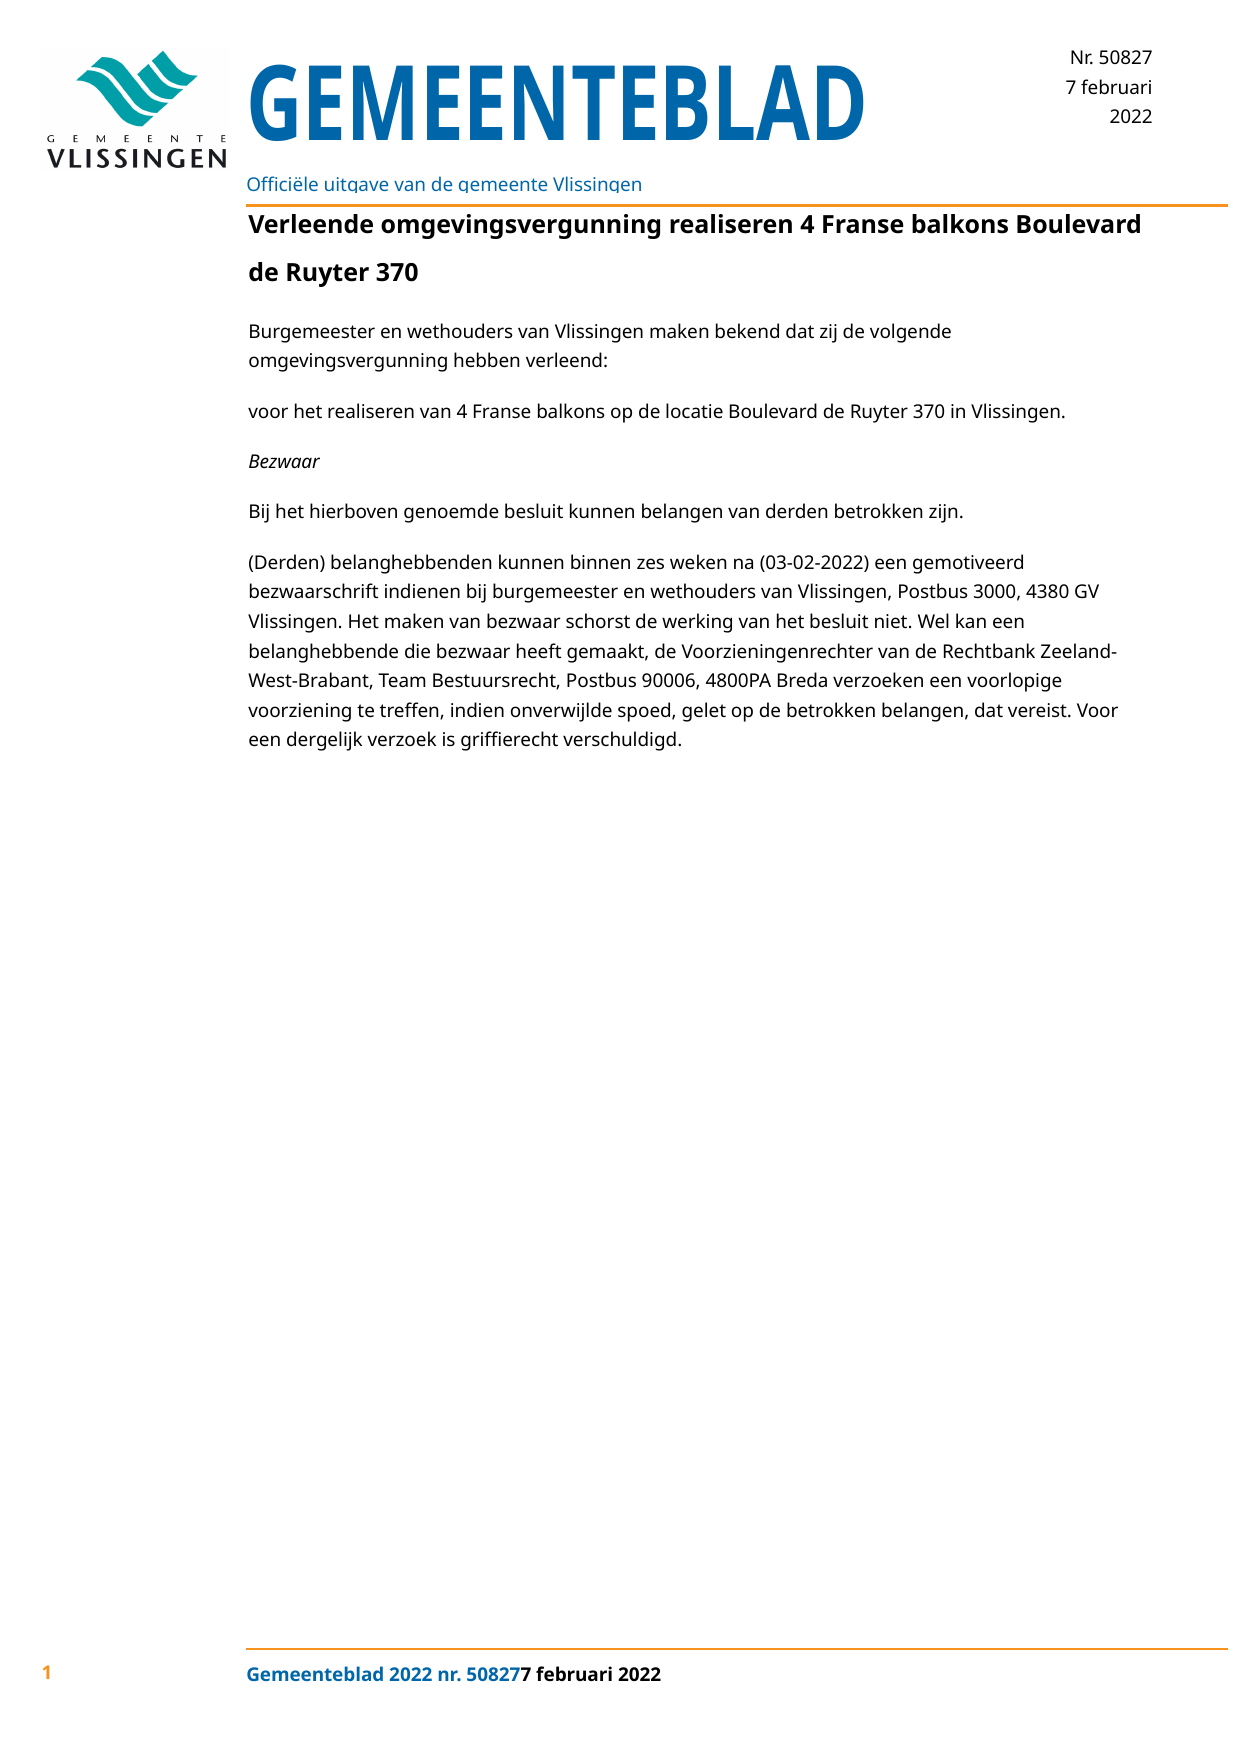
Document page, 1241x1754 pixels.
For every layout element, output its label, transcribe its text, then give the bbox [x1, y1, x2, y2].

text Verleende omgevingsvergunning realiseren 4 Franse balkons Boulevard de Ruyter 370 [248, 207, 1152, 288]
text voor het realiseren van 4 Franse balkons op de locatie Boulevard de Ruyter 370 in Vlissingen. [248, 398, 1152, 424]
text Bezwaar [248, 448, 1152, 474]
text Bij het hierboven genoemde besluit kunnen belangen van derden betrokken zijn. [248, 499, 1152, 524]
text Burgemeester en wethouders van Vlissingen maken bekend dat zij de volgende omgevingsvergunning hebben verleend: [248, 318, 1152, 373]
text (Derden) belanghebbenden kunnen binnen zes weken na (03-02-2022) een gemotiveerd bezwaarschrift indienen bij burgemeester en wethouders van Vlissingen, Postbus 3000, 4380 GV Vlissingen. Het maken van bezwaar schorst de werking van het besluit niet. Wel kan een belanghebbende die bezwaar heeft gemaakt, de Voorzieningenrechter van de Rechtbank Zeeland-West-Brabant, Team Bestuursrecht, Postbus 90006, 4800PA Breda verzoeken een voorlopige voorziening te treffen, indien onverwijlde spoed, gelet op de betrokken belangen, dat vereist. Voor een dergelijk verzoek is griffierecht verschuldigd. [248, 549, 1152, 752]
picture [41, 47, 231, 172]
